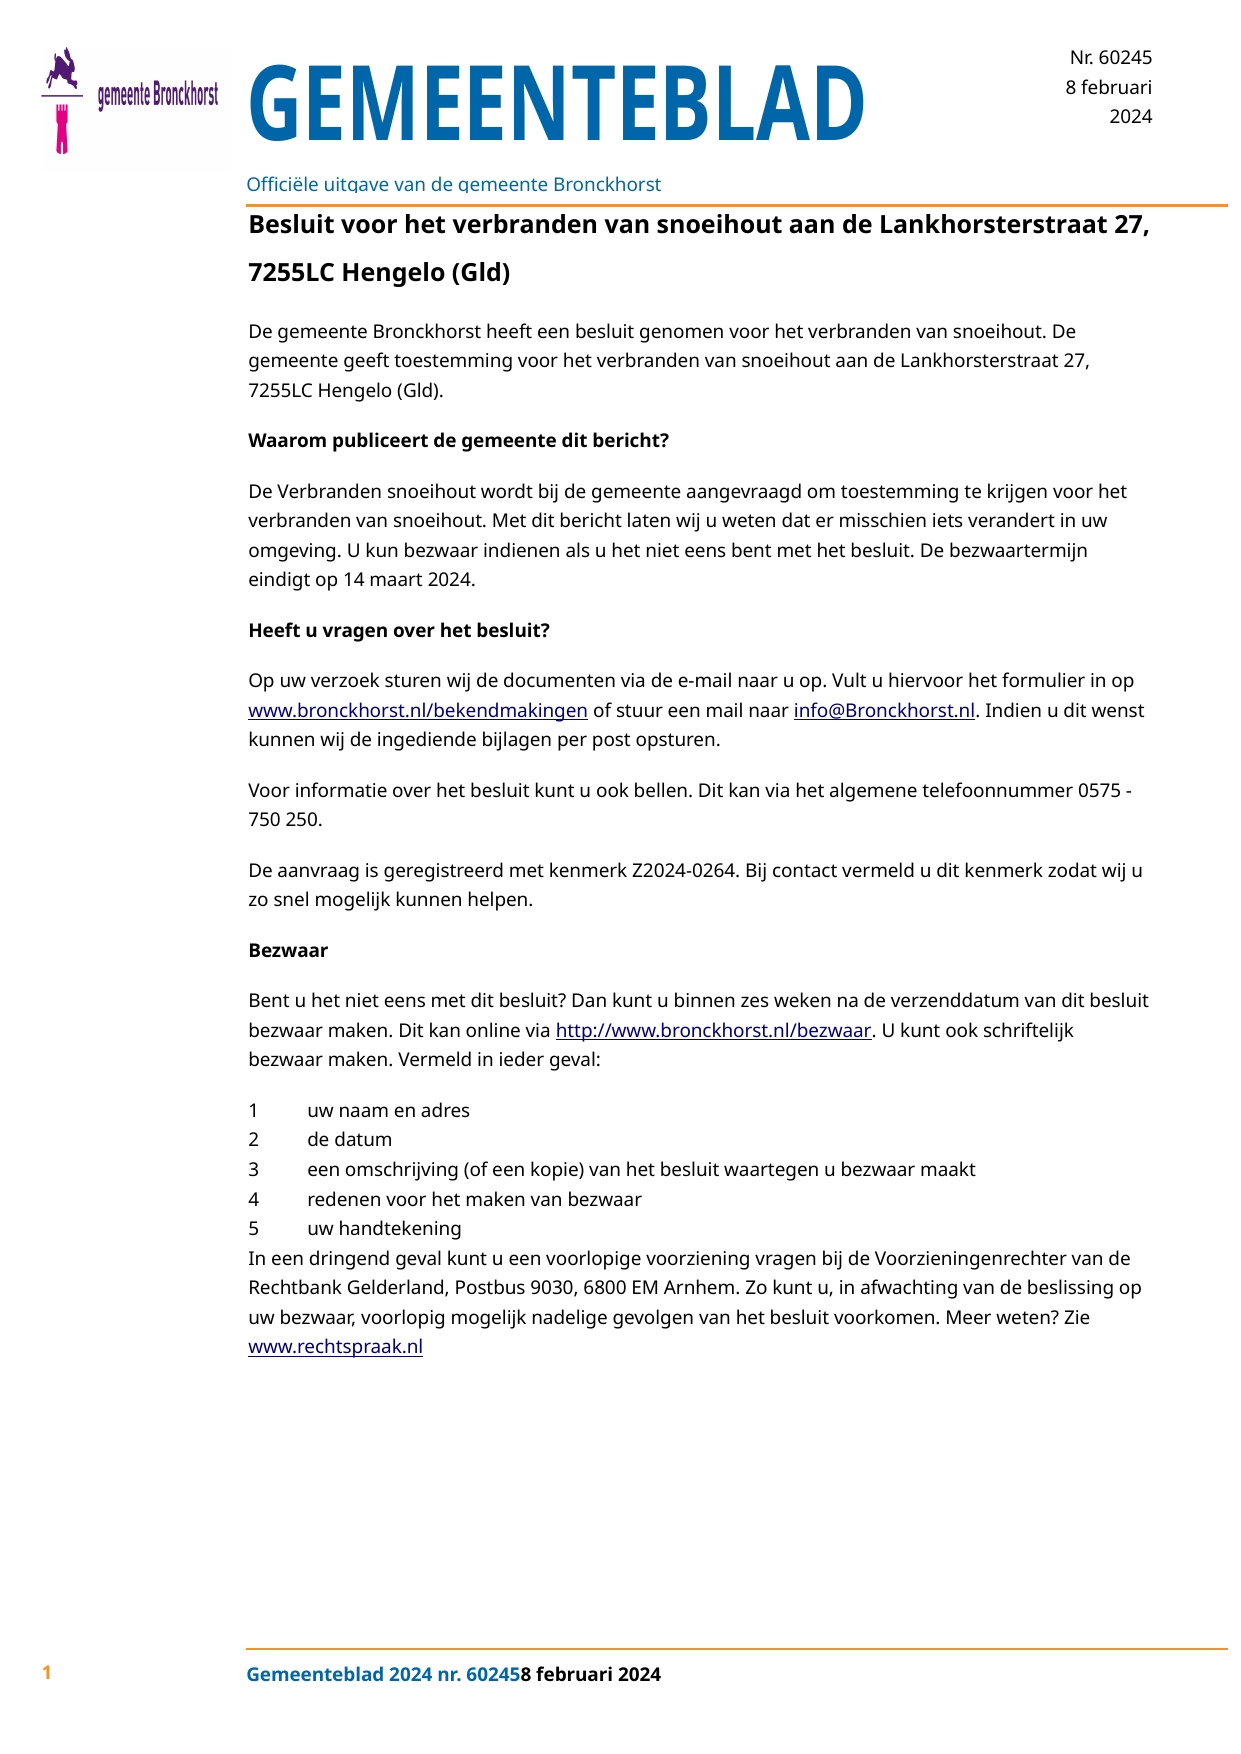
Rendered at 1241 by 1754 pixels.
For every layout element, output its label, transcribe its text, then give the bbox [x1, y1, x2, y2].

text Besluit voor het verbranden van snoeihout aan de Lankhorsterstraat 27, 7255LC Hengelo (Gld) [248, 207, 1152, 288]
text Bent u het niet eens met dit besluit? Dan kunt u binnen zes weken na de verzenddatum van dit besluit bezwaar maken. Dit kan online via http://www.bronckhorst.nl/bezwaar. U kunt ook schriftelijk bezwaar maken. Vermeld in ieder geval: [248, 987, 1152, 1072]
text Heeft u vragen over het besluit? [248, 617, 1152, 643]
text De gemeente Bronckhorst heeft een besluit genomen voor het verbranden van snoeihout. De gemeente geeft toestemming voor het verbranden van snoeihout aan de Lankhorsterstraat 27, 7255LC Hengelo (Gld). [248, 318, 1152, 403]
picture [41, 47, 231, 172]
list uw naam en adres [248, 1097, 1152, 1123]
list een omschrijving (of een kopie) van het besluit waartegen u bezwaar maakt [248, 1156, 1152, 1182]
text De Verbranden snoeihout wordt bij de gemeente aangevraagd om toestemming te krijgen voor het verbranden van snoeihout. Met dit bericht laten wij u weten dat er misschien iets verandert in uw omgeving. U kun bezwaar indienen als u het niet eens bent met het besluit. De bezwaartermijn eindigt op 14 maart 2024. [248, 478, 1152, 592]
text Op uw verzoek sturen wij de documenten via de e-mail naar u op. Vult u hiervoor het formulier in op www.bronckhorst.nl/bekendmakingen of stuur een mail naar info@Bronckhorst.nl. Indien u dit wenst kunnen wij de ingediende bijlagen per post opsturen. [248, 667, 1152, 752]
list redenen voor het maken van bezwaar [248, 1186, 1152, 1212]
text Voor informatie over het besluit kunt u ook bellen. Dit kan via het algemene telefoonnummer 0575 - 750 250. [248, 777, 1152, 832]
text In een dringend geval kunt u een voorlopige voorziening vragen bij de Voorzieningenrechter van de Rechtbank Gelderland, Postbus 9030, 6800 EM Arnhem. Zo kunt u, in afwachting van de beslissing op uw bezwaar, voorlopig mogelijk nadelige gevolgen van het besluit voorkomen. Meer weten? Zie www.rechtspraak.nl [248, 1245, 1152, 1359]
list uw handtekening [248, 1215, 1152, 1241]
text Bezwaar [248, 937, 1152, 963]
list de datum [248, 1127, 1152, 1152]
text Waarom publiceert de gemeente dit bericht? [248, 427, 1152, 453]
text De aanvraag is geregistreerd met kenmerk Z2024-0264. Bij contact vermeld u dit kenmerk zodat wij u zo snel mogelijk kunnen helpen. [248, 857, 1152, 912]
